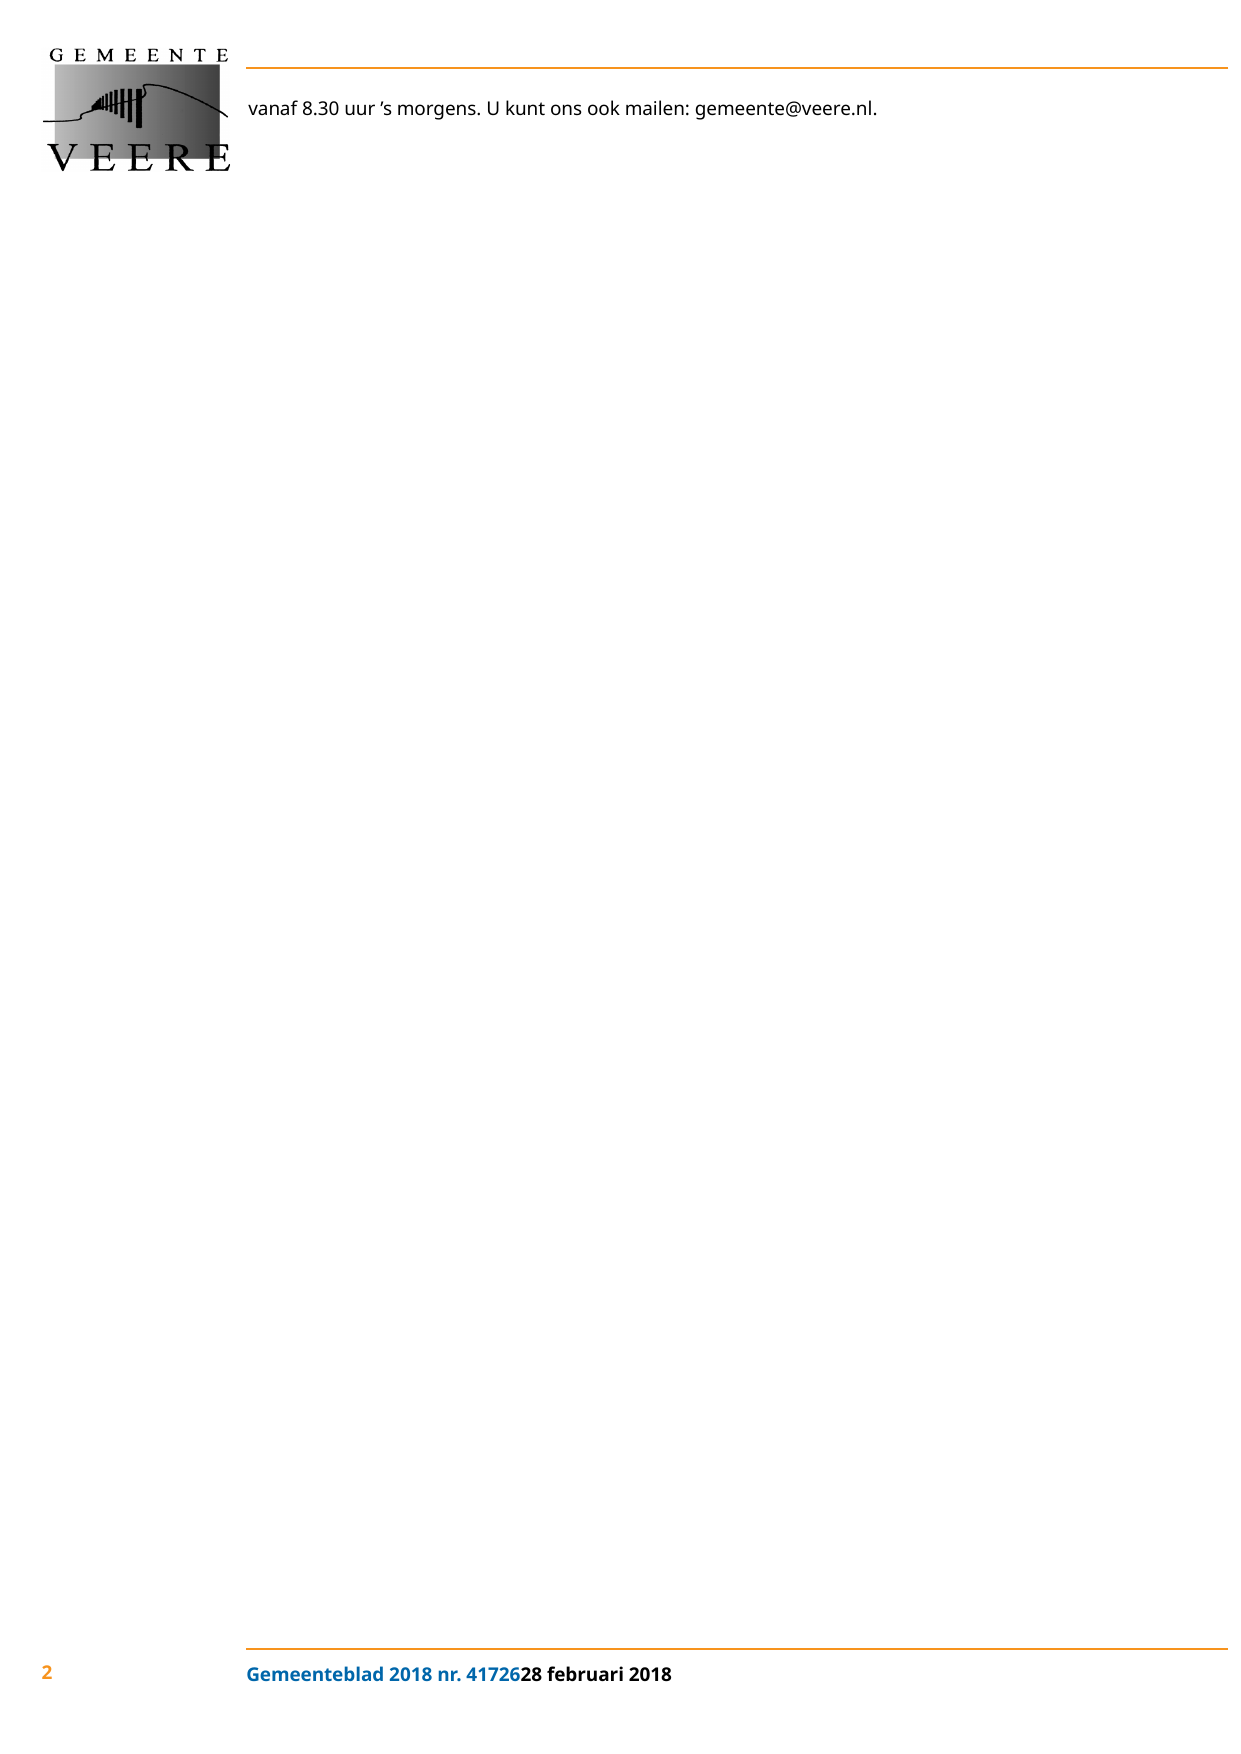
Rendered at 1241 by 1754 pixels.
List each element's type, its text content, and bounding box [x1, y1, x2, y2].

text vanaf 8.30 uur ’s morgens. U kunt ons ook mailen: gemeente@veere.nl. [248, 95, 1152, 121]
picture [41, 47, 231, 172]
